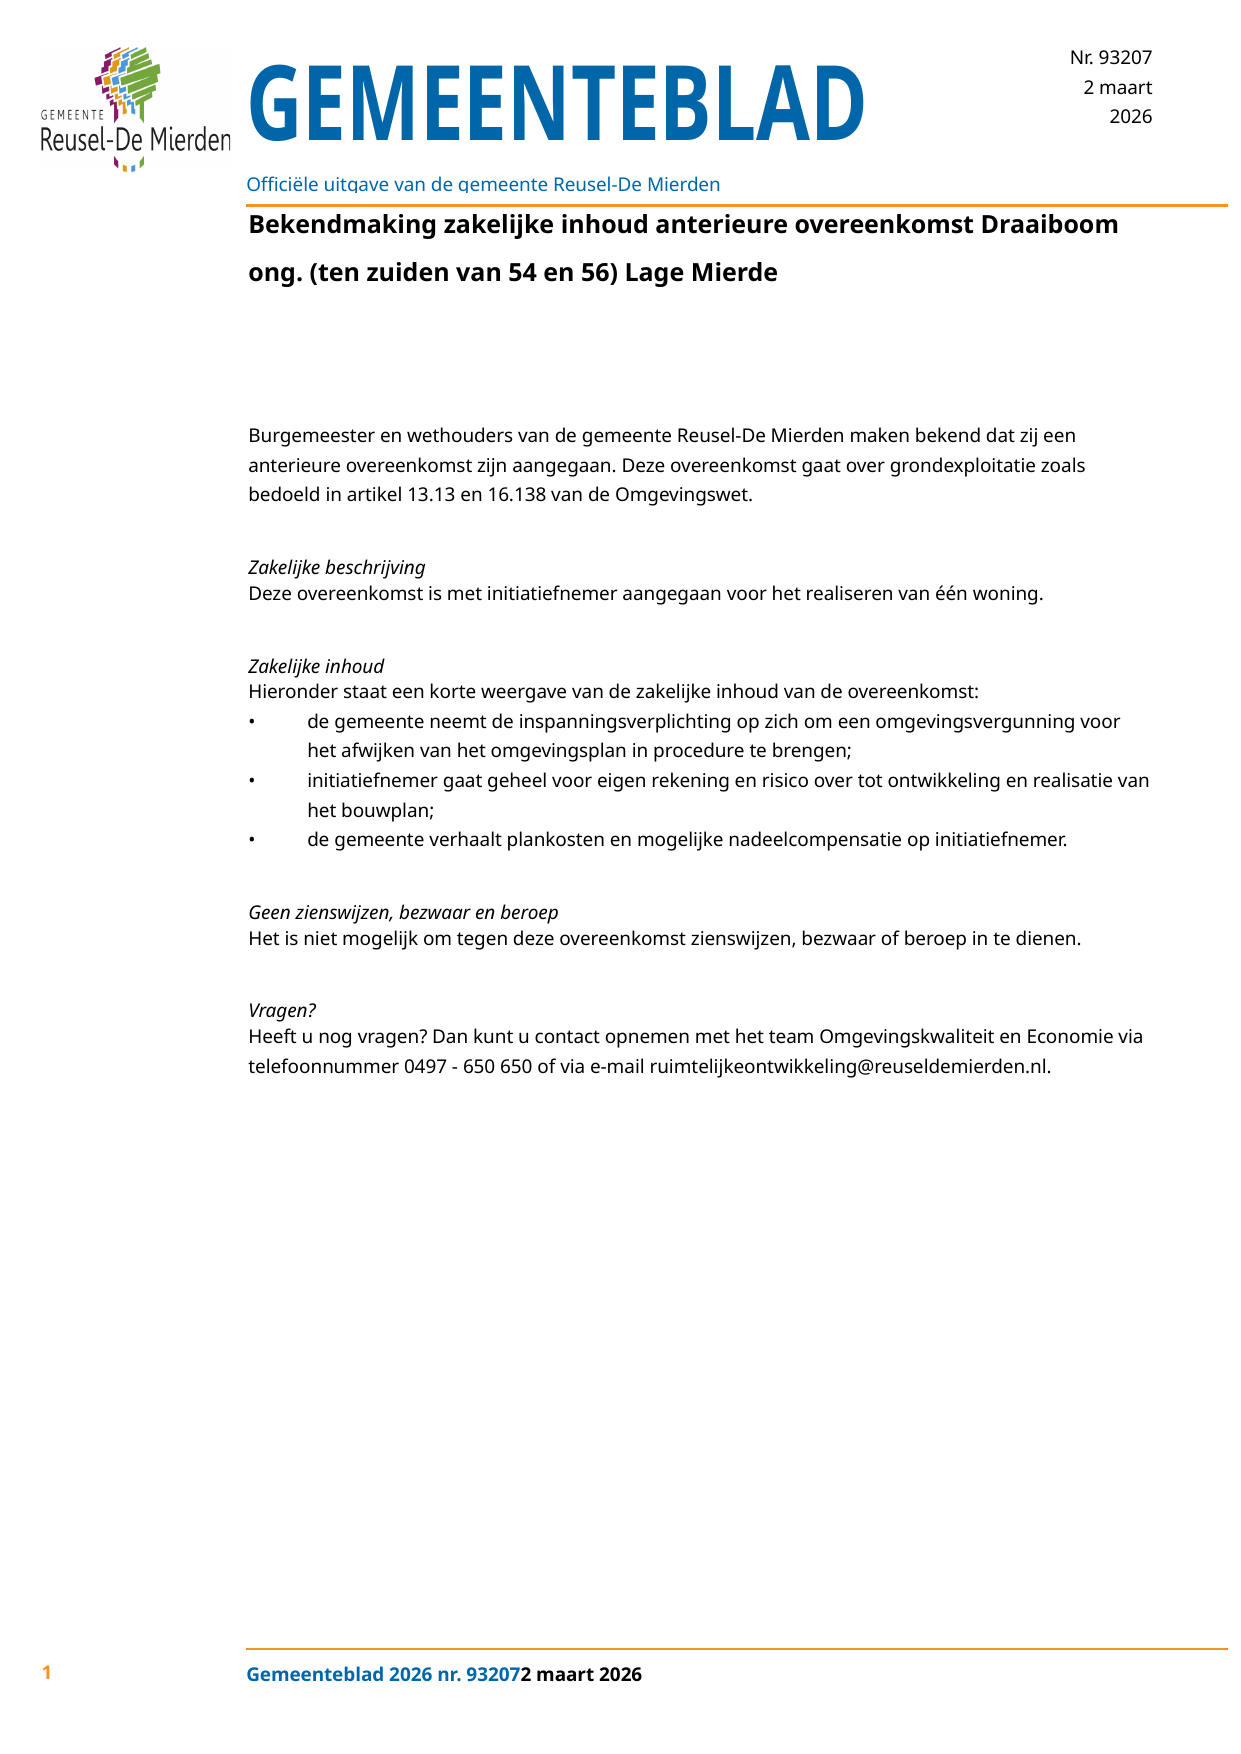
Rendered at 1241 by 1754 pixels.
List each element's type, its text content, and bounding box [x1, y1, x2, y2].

text Heeft u nog vragen? Dan kunt u contact opnemen met het team Omgevingskwaliteit en Economie via telefoonnummer 0497 - 650 650 of via e-mail ruimtelijkeontwikkeling@reuseldemierden.nl. [248, 1023, 1152, 1079]
text Zakelijke inhoud [248, 653, 1152, 678]
text Geen zienswijzen, bezwaar en beroep [248, 899, 1152, 925]
picture [41, 47, 231, 172]
text Vragen? [248, 998, 1152, 1023]
text Hieronder staat een korte weergave van de zakelijke inhoud van de overeenkomst: [248, 678, 1152, 704]
text Deze overeenkomst is met initiatiefnemer aangegaan voor het realiseren van één woning. [248, 580, 1152, 606]
text Het is niet mogelijk om tegen deze overeenkomst zienswijzen, bezwaar of beroep in te dienen. [248, 925, 1152, 951]
list initiatiefnemer gaat geheel voor eigen rekening en risico over tot ontwikkeling en realisatie van het bouwplan; [248, 767, 1152, 823]
text Bekendmaking zakelijke inhoud anterieure overeenkomst Draaiboom ong. (ten zuiden van 54 en 56) Lage Mierde [248, 207, 1152, 288]
list de gemeente verhaalt plankosten en mogelijke nadeelcompensatie op initiatiefnemer. [248, 826, 1152, 852]
text Zakelijke beschrijving [248, 554, 1152, 580]
list de gemeente neemt de inspanningsverplichting op zich om een omgevingsvergunning voor het afwijken van het omgevingsplan in procedure te brengen; [248, 708, 1152, 763]
text Burgemeester en wethouders van de gemeente Reusel-De Mierden maken bekend dat zij een anterieure overeenkomst zijn aangegaan. Deze overeenkomst gaat over grondexploitatie zoals bedoeld in artikel 13.13 en 16.138 van de Omgevingswet. [248, 422, 1152, 507]
